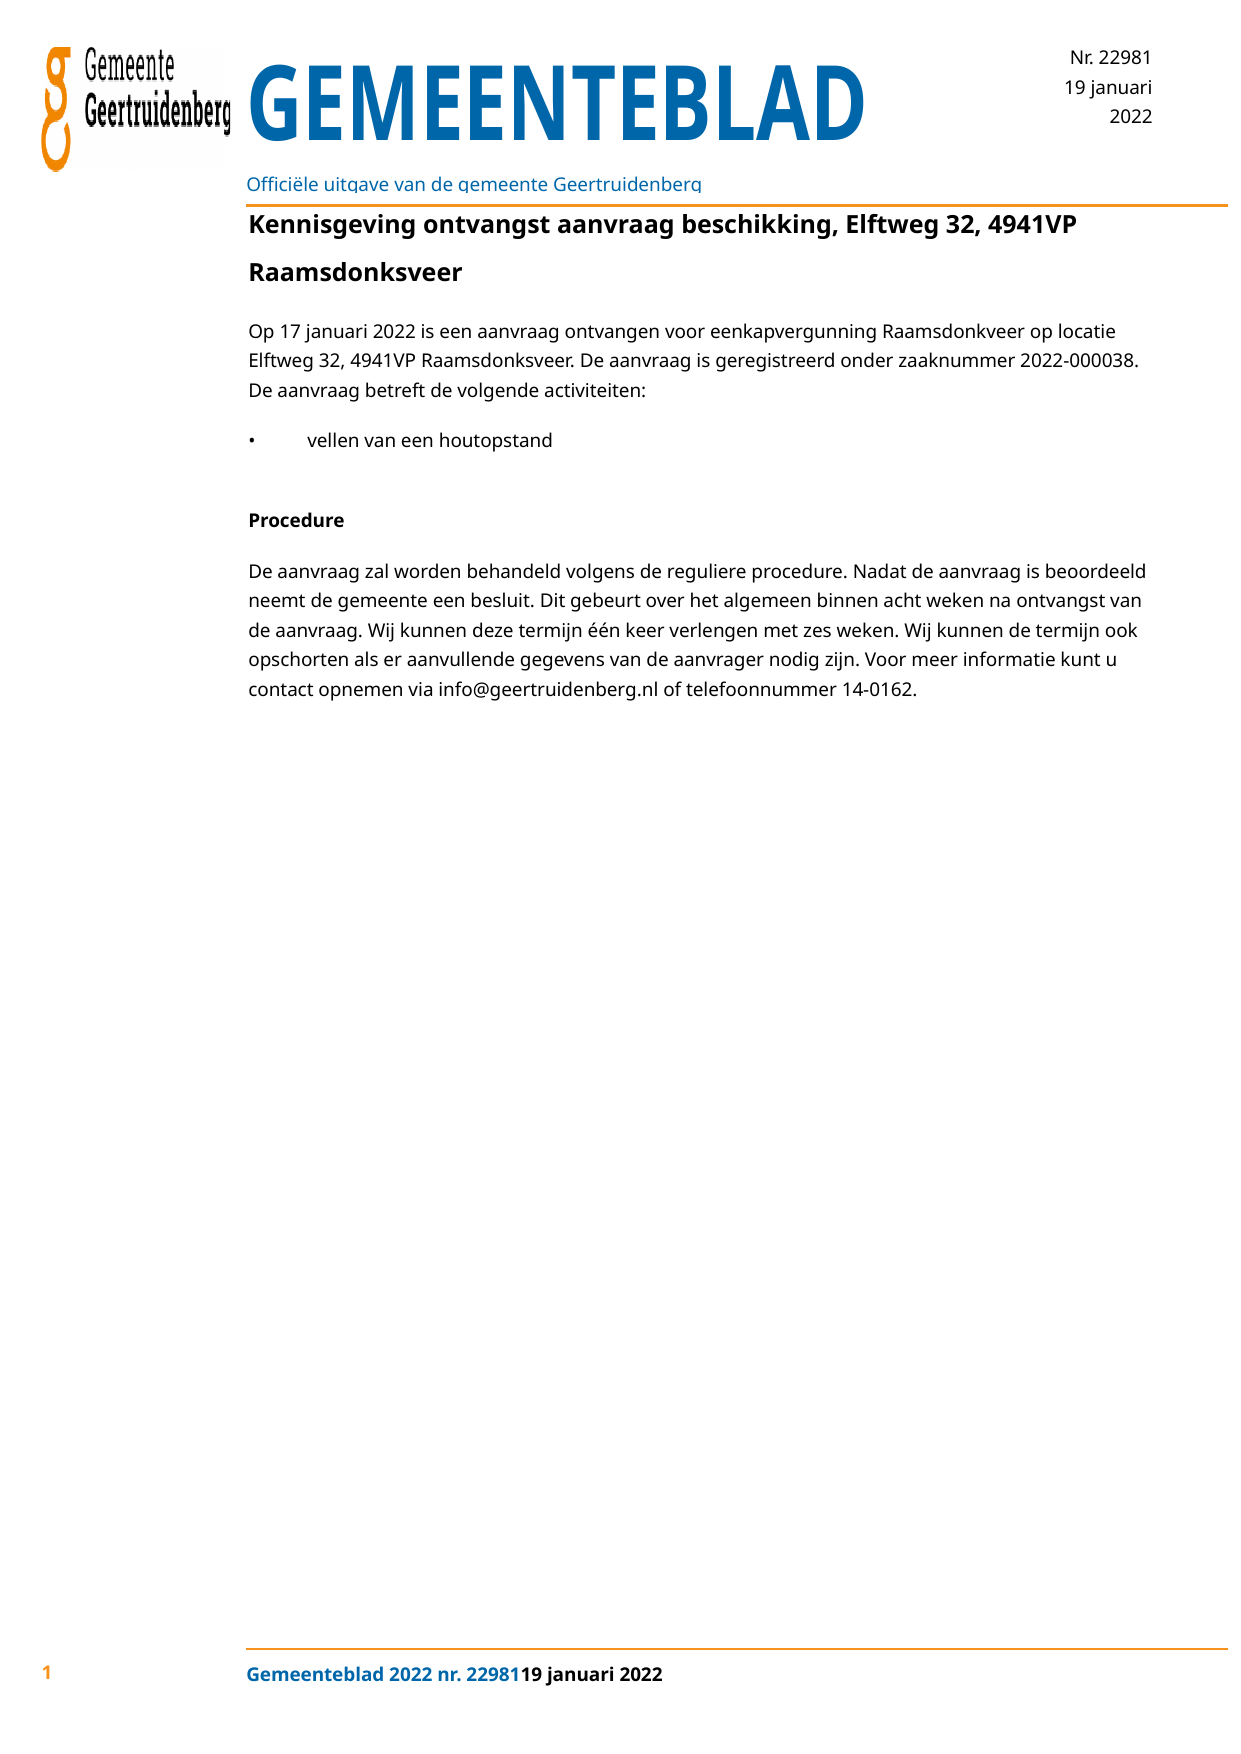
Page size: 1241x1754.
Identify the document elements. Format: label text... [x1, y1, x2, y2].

text De aanvraag zal worden behandeld volgens de reguliere procedure. Nadat de aanvraag is beoordeeld neemt de gemeente een besluit. Dit gebeurt over het algemeen binnen acht weken na ontvangst van de aanvraag. Wij kunnen deze termijn één keer verlengen met zes weken. Wij kunnen de termijn ook opschorten als er aanvullende gegevens van de aanvrager nodig zijn. Voor meer informatie kunt u contact opnemen via info@geertruidenberg.nl of telefoonnummer 14-0162. [248, 558, 1152, 702]
list vellen van een houtopstand [248, 427, 1152, 453]
text Op 17 januari 2022 is een aanvraag ontvangen voor eenkapvergunning Raamsdonkveer op locatie Elftweg 32, 4941VP Raamsdonksveer. De aanvraag is geregistreerd onder zaaknummer 2022-000038. De aanvraag betreft de volgende activiteiten: [248, 318, 1152, 403]
picture [41, 47, 231, 172]
text Procedure [248, 507, 1152, 533]
text Kennisgeving ontvangst aanvraag beschikking, Elftweg 32, 4941VP Raamsdonksveer [248, 207, 1152, 288]
